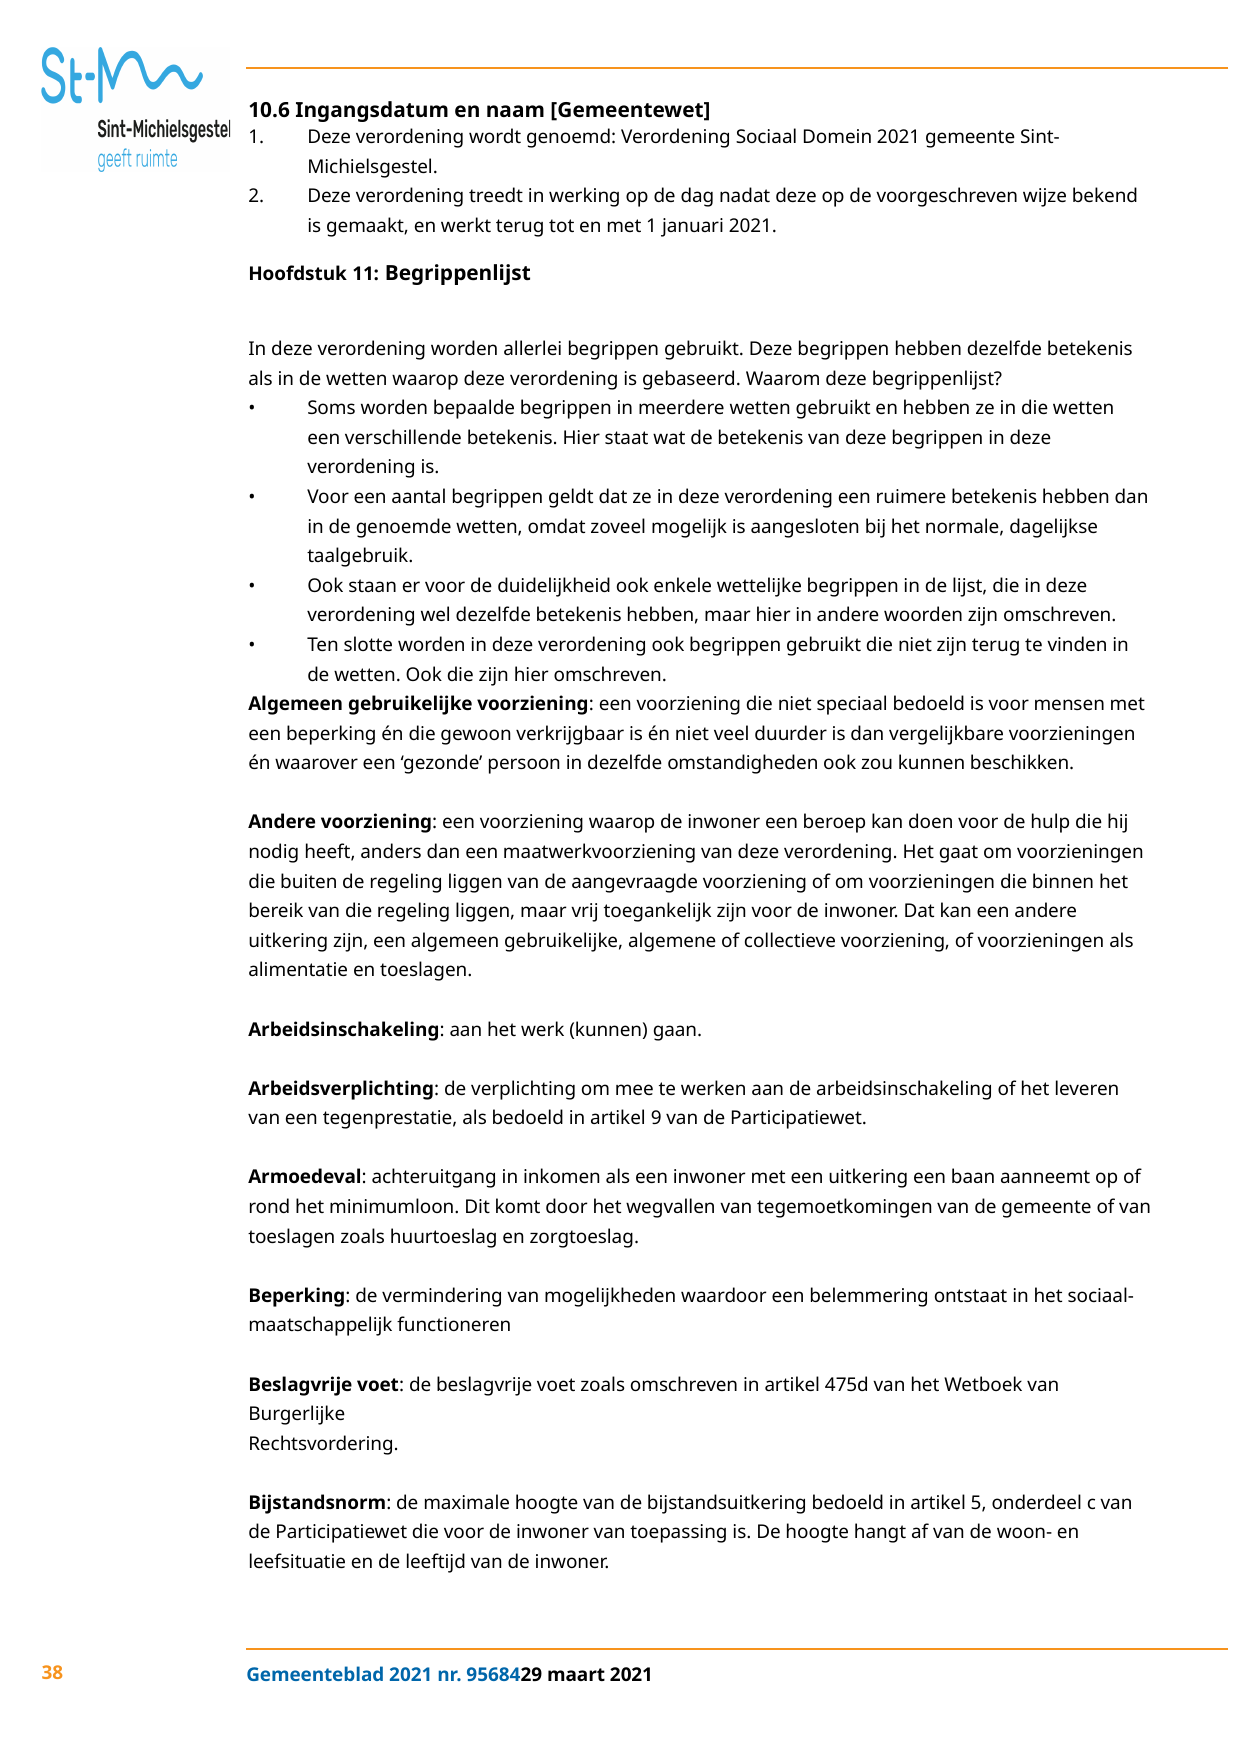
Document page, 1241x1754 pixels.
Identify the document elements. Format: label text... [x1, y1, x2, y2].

text Beperking: de vermindering van mogelijkheden waardoor een belemmering ontstaat in het sociaal-maatschappelijk functioneren [248, 1282, 1152, 1337]
list Deze verordening treedt in werking op de dag nadat deze op de voorgeschreven wijze bekend is gemaakt, en werkt terug tot en met 1 januari 2021. [248, 182, 1152, 238]
text Arbeidsverplichting: de verplichting om mee te werken aan de arbeidsinschakeling of het leveren van een tegenprestatie, als bedoeld in artikel 9 van de Participatiewet. [248, 1075, 1152, 1130]
list Ten slotte worden in deze verordening ook begrippen gebruikt die niet zijn terug te vinden in de wetten. Ook die zijn hier omschreven. [248, 631, 1152, 686]
text Hoofdstuk 11: Begrippenlijst [248, 258, 1152, 286]
list Soms worden bepaalde begrippen in meerdere wetten gebruikt en hebben ze in die wetten een verschillende betekenis. Hier staat wat de betekenis van deze begrippen in deze verordening is. [248, 394, 1152, 479]
text Armoedeval: achteruitgang in inkomen als een inwoner met een uitkering een baan aanneemt op of rond het minimumloon. Dit komt door het wegvallen van tegemoetkomingen van de gemeente of van toeslagen zoals huurtoeslag en zorgtoeslag. [248, 1164, 1152, 1248]
text Arbeidsinschakeling: aan het werk (kunnen) gaan. [248, 1016, 1152, 1041]
text Andere voorziening: een voorziening waarop de inwoner een beroep kan doen voor de hulp die hij nodig heeft, anders dan een maatwerkvoorziening van deze verordening. Het gaat om voorzieningen die buiten de regeling liggen van de aangevraagde voorziening of om voorzieningen die binnen het bereik van die regeling liggen, maar vrij toegankelijk zijn voor de inwoner. Dat kan een andere uitkering zijn, een algemeen gebruikelijke, algemene of collectieve voorziening, of voorzieningen als alimentatie en toeslagen. [248, 809, 1152, 982]
list Deze verordening wordt genoemd: Verordening Sociaal Domein 2021 gemeente Sint-Michielsgestel. [248, 123, 1152, 178]
text Rechtsvordering. [248, 1430, 1152, 1456]
text Bijstandsnorm: de maximale hoogte van de bijstandsuitkering bedoeld in artikel 5, onderdeel c van de Participatiewet die voor de inwoner van toepassing is. De hoogte hangt af van de woon- en leefsituatie en de leeftijd van de inwoner. [248, 1489, 1152, 1574]
text Algemeen gebruikelijke voorziening: een voorziening die niet speciaal bedoeld is voor mensen met een beperking én die gewoon verkrijgbaar is én niet veel duurder is dan vergelijkbare voorzieningen én waarover een ‘gezonde’ persoon in dezelfde omstandigheden ook zou kunnen beschikken. [248, 690, 1152, 775]
list Voor een aantal begrippen geldt dat ze in deze verordening een ruimere betekenis hebben dan in de genoemde wetten, omdat zoveel mogelijk is aangesloten bij het normale, dagelijkse taalgebruik. [248, 483, 1152, 568]
text 10.6 Ingangsdatum en naam [Gemeentewet] [248, 95, 1152, 123]
list Ook staan er voor de duidelijkheid ook enkele wettelijke begrippen in de lijst, die in deze verordening wel dezelfde betekenis hebben, maar hier in andere woorden zijn omschreven. [248, 572, 1152, 627]
text In deze verordening worden allerlei begrippen gebruikt. Deze begrippen hebben dezelfde betekenis als in de wetten waarop deze verordening is gebaseerd. Waarom deze begrippenlijst? [248, 335, 1152, 391]
picture [41, 47, 231, 172]
text Beslagvrije voet: de beslagvrije voet zoals omschreven in artikel 475d van het Wetboek van Burgerlijke [248, 1371, 1152, 1426]
